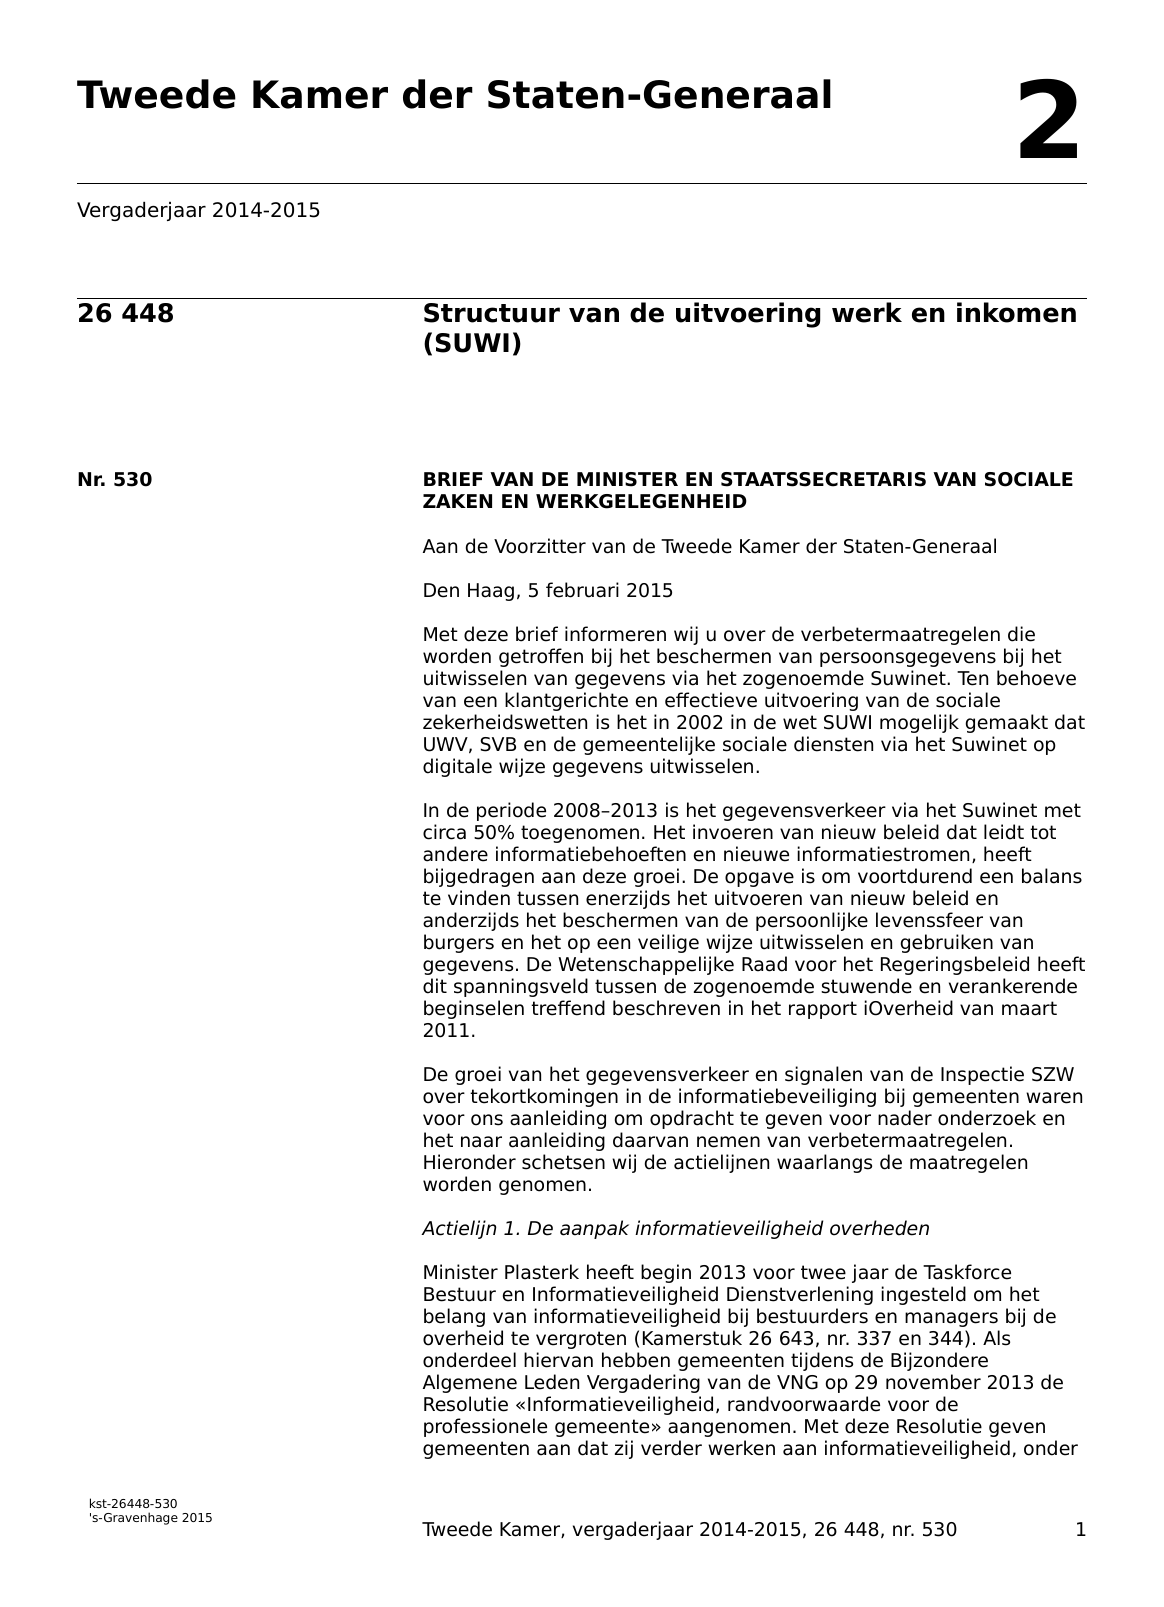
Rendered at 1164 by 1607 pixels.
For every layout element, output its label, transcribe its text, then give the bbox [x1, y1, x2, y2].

table_header 2 [886, 59, 1087, 183]
text Minister Plasterk heeft begin 2013 voor twee jaar de Taskforce Bestuur en Informatieveiligheid Dienstverlening ingesteld om het belang van informatieveiligheid bij bestuurders en managers bij de overheid te vergroten (Kamerstuk 26 643, nr. 337 en 344). Als onderdeel hiervan hebben gemeenten tijdens de Bijzondere Algemene Leden Vergadering van de VNG op 29 november 2013 de Resolutie «Informatieveiligheid, randvoorwaarde voor de professionele gemeente» aangenomen. Met deze Resolutie geven gemeenten aan dat zij verder werken aan informatieveiligheid, onder [422, 1262, 1087, 1460]
text De groei van het gegevensverkeer en signalen van de Inspectie SZW over tekortkomingen in de informatiebeveiliging bij gemeenten waren voor ons aanleiding om opdracht te geven voor nader onderzoek en het naar aanleiding daarvan nemen van verbetermaatregelen. Hieronder schetsen wij de actielijnen waarlangs de maatregelen worden genomen. [422, 1064, 1087, 1196]
subtitle Nr. 530 BRIEF VAN DE MINISTER EN STAATSSECRETARIS VAN SOCIALE ZAKEN EN WERKGELEGENHEID [77, 469, 1087, 513]
text Aan de Voorzitter van de Tweede Kamer der Staten-Generaal [422, 536, 1087, 557]
text Den Haag, 5 februari 2015 [422, 580, 1087, 602]
text Met deze brief informeren wij u over de verbetermaatregelen die worden getroffen bij het beschermen van persoonsgegevens bij het uitwisselen van gegevens via het zogenoemde Suwinet. Ten behoeve van een klantgerichte en effectieve uitvoering van de sociale zekerheidswetten is het in 2002 in de wet SUWI mogelijk gemaakt dat UWV, SVB en de gemeentelijke sociale diensten via het Suwinet op digitale wijze gegevens uitwisselen. [422, 624, 1087, 778]
table_cell Vergaderjaar 2014-2015 [77, 184, 1087, 298]
text kst-26448-530 [88, 1497, 323, 1511]
table_header Tweede Kamer der Staten-Generaal [77, 59, 886, 183]
subtitle 26 448 Structuur van de uitvoering werk en inkomen (SUWI) [77, 299, 1087, 358]
text In de periode 2008–2013 is het gegevensverkeer via het Suwinet met circa 50% toegenomen. Het invoeren van nieuw beleid dat leidt tot andere informatiebehoeften en nieuwe informatiestromen, heeft bijgedragen aan deze groei. De opgave is om voortdurend een balans te vinden tussen enerzijds het uitvoeren van nieuw beleid en anderzijds het beschermen van de persoonlijke levenssfeer van burgers en het op een veilige wijze uitwisselen en gebruiken van gegevens. De Wetenschappelijke Raad voor het Regeringsbeleid heeft dit spanningsveld tussen de zogenoemde stuwende en verankerende beginselen treffend beschreven in het rapport iOverheid van maart 2011. [422, 800, 1087, 1042]
text 's-Gravenhage 2015 [88, 1511, 323, 1525]
subtitle Actielijn 1. De aanpak informatieveiligheid overheden [422, 1218, 1087, 1240]
